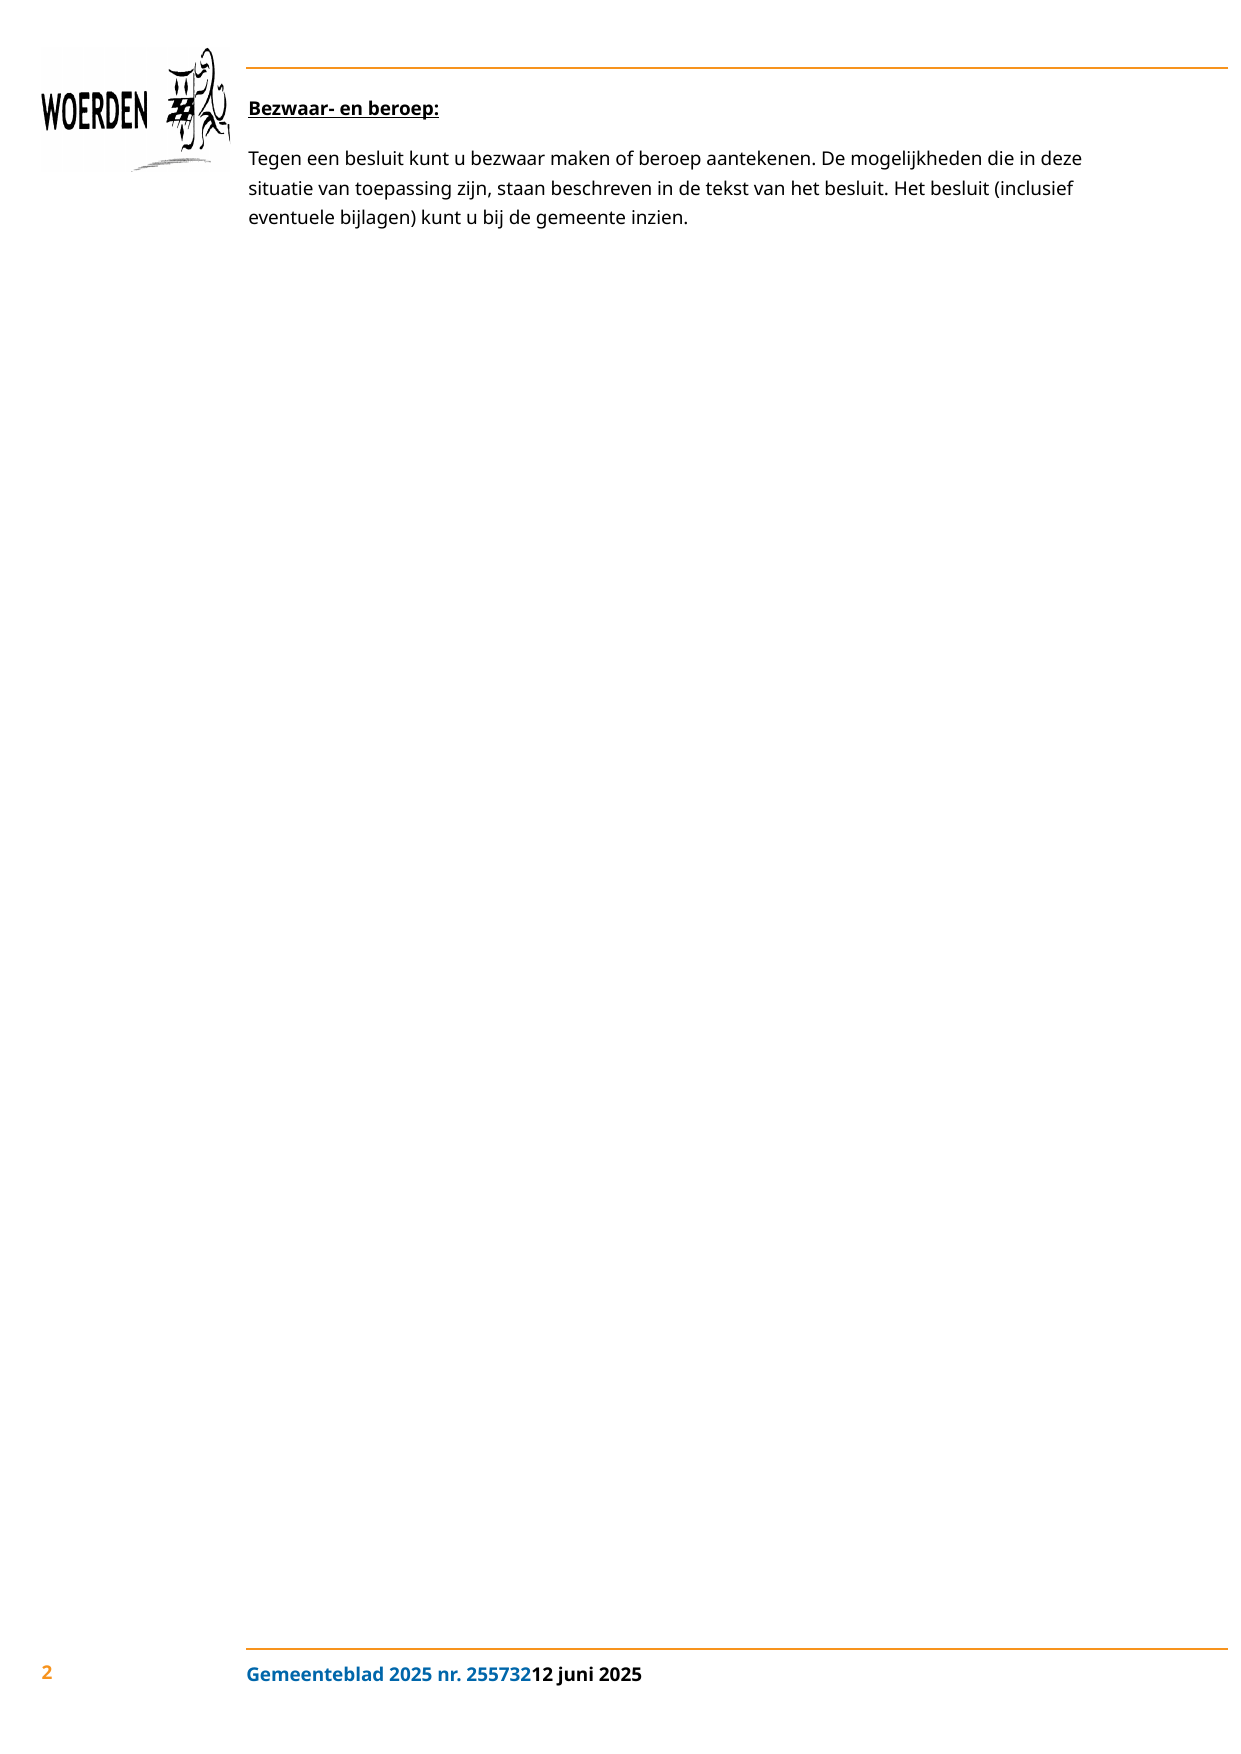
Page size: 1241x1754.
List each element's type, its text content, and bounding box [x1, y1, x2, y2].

text Tegen een besluit kunt u bezwaar maken of beroep aantekenen. De mogelijkheden die in deze situatie van toepassing zijn, staan beschreven in de tekst van het besluit. Het besluit (inclusief eventuele bijlagen) kunt u bij de gemeente inzien. [248, 145, 1152, 230]
picture [41, 47, 231, 172]
text Bezwaar- en beroep: [248, 95, 1152, 121]
